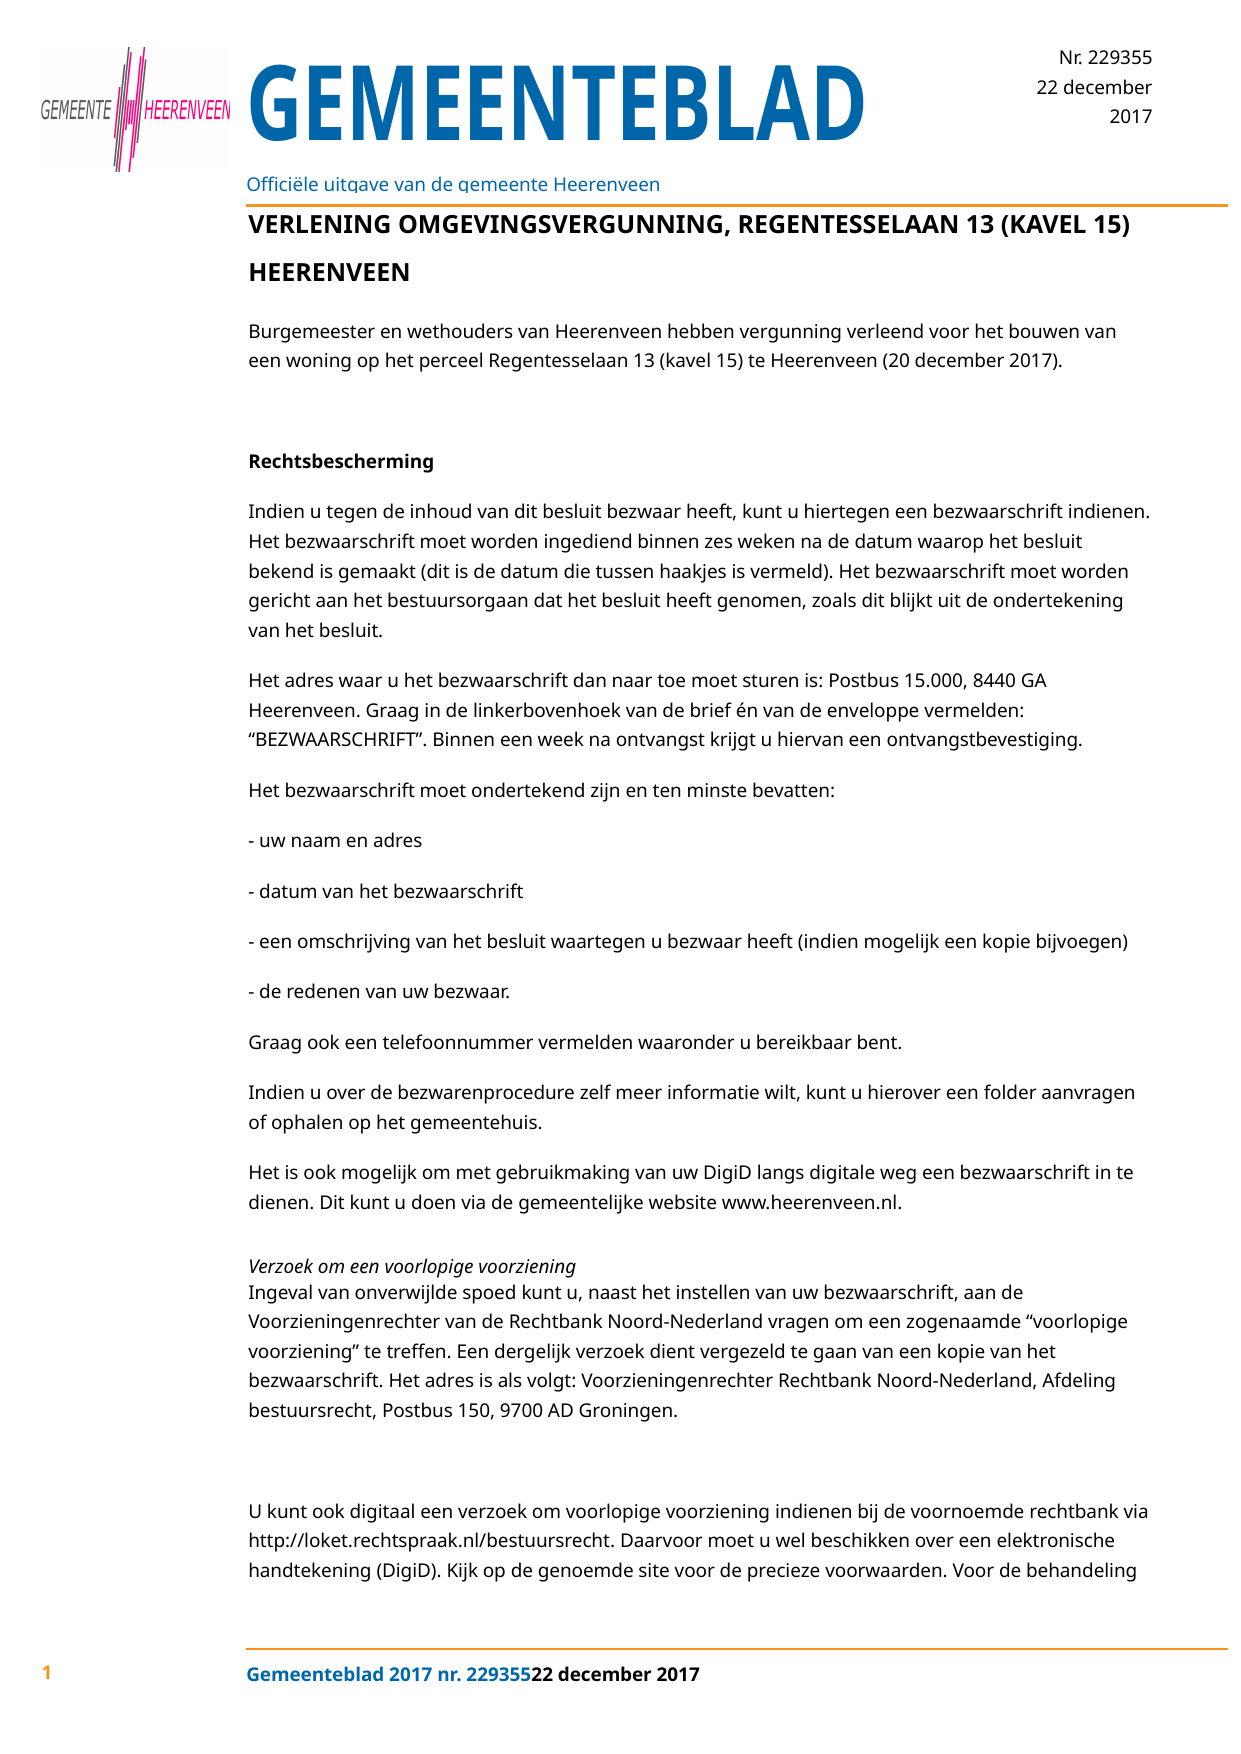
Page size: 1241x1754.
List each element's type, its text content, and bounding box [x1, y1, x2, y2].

text - een omschrijving van het besluit waartegen u bezwaar heeft (indien mogelijk een kopie bijvoegen) [248, 928, 1152, 954]
text - datum van het bezwaarschrift [248, 878, 1152, 904]
text Het is ook mogelijk om met gebruikmaking van uw DigiD langs digitale weg een bezwaarschrift in te dienen. Dit kunt u doen via de gemeentelijke website www.heerenveen.nl. [248, 1159, 1152, 1215]
text Verzoek om een voorlopige voorziening [248, 1253, 1152, 1279]
text VERLENING OMGEVINGSVERGUNNING, REGENTESSELAAN 13 (KAVEL 15) HEERENVEEN [248, 207, 1152, 288]
text Burgemeester en wethouders van Heerenveen hebben vergunning verleend voor het bouwen van een woning op het perceel Regentesselaan 13 (kavel 15) te Heerenveen (20 december 2017). [248, 318, 1152, 373]
text Graag ook een telefoonnummer vermelden waaronder u bereikbaar bent. [248, 1029, 1152, 1055]
text Rechtsbescherming [248, 448, 1152, 474]
text Indien u tegen de inhoud van dit besluit bezwaar heeft, kunt u hiertegen een bezwaarschrift indienen. Het bezwaarschrift moet worden ingediend binnen zes weken na de datum waarop het besluit bekend is gemaakt (dit is de datum die tussen haakjes is vermeld). Het bezwaarschrift moet worden gericht aan het bestuursorgaan dat het besluit heeft genomen, zoals dit blijkt uit de ondertekening van het besluit. [248, 499, 1152, 643]
text Indien u over de bezwarenprocedure zelf meer informatie wilt, kunt u hierover een folder aanvragen of ophalen op het gemeentehuis. [248, 1079, 1152, 1135]
text - de redenen van uw bezwaar. [248, 979, 1152, 1004]
text Het bezwaarschrift moet ondertekend zijn en ten minste bevatten: [248, 777, 1152, 803]
picture [41, 47, 231, 172]
text Ingeval van onverwijlde spoed kunt u, naast het instellen van uw bezwaarschrift, aan de Voorzieningenrechter van de Rechtbank Noord-Nederland vragen om een zogenaamde “voorlopige voorziening” te treffen. Een dergelijk verzoek dient vergezeld te gaan van een kopie van het bezwaarschrift. Het adres is als volgt: Voorzieningenrechter Rechtbank Noord-Nederland, Afdeling bestuursrecht, Postbus 150, 9700 AD Groningen. [248, 1279, 1152, 1423]
text - uw naam en adres [248, 827, 1152, 853]
text U kunt ook digitaal een verzoek om voorlopige voorziening indienen bij de voornoemde rechtbank via http://loket.rechtspraak.nl/bestuursrecht. Daarvoor moet u wel beschikken over een elektronische handtekening (DigiD). Kijk op de genoemde site voor de precieze voorwaarden. Voor de behandeling [248, 1498, 1152, 1583]
text Het adres waar u het bezwaarschrift dan naar toe moet sturen is: Postbus 15.000, 8440 GA Heerenveen. Graag in de linkerbovenhoek van de brief én van de enveloppe vermelden: “BEZWAARSCHRIFT”. Binnen een week na ontvangst krijgt u hiervan een ontvangstbevestiging. [248, 667, 1152, 752]
